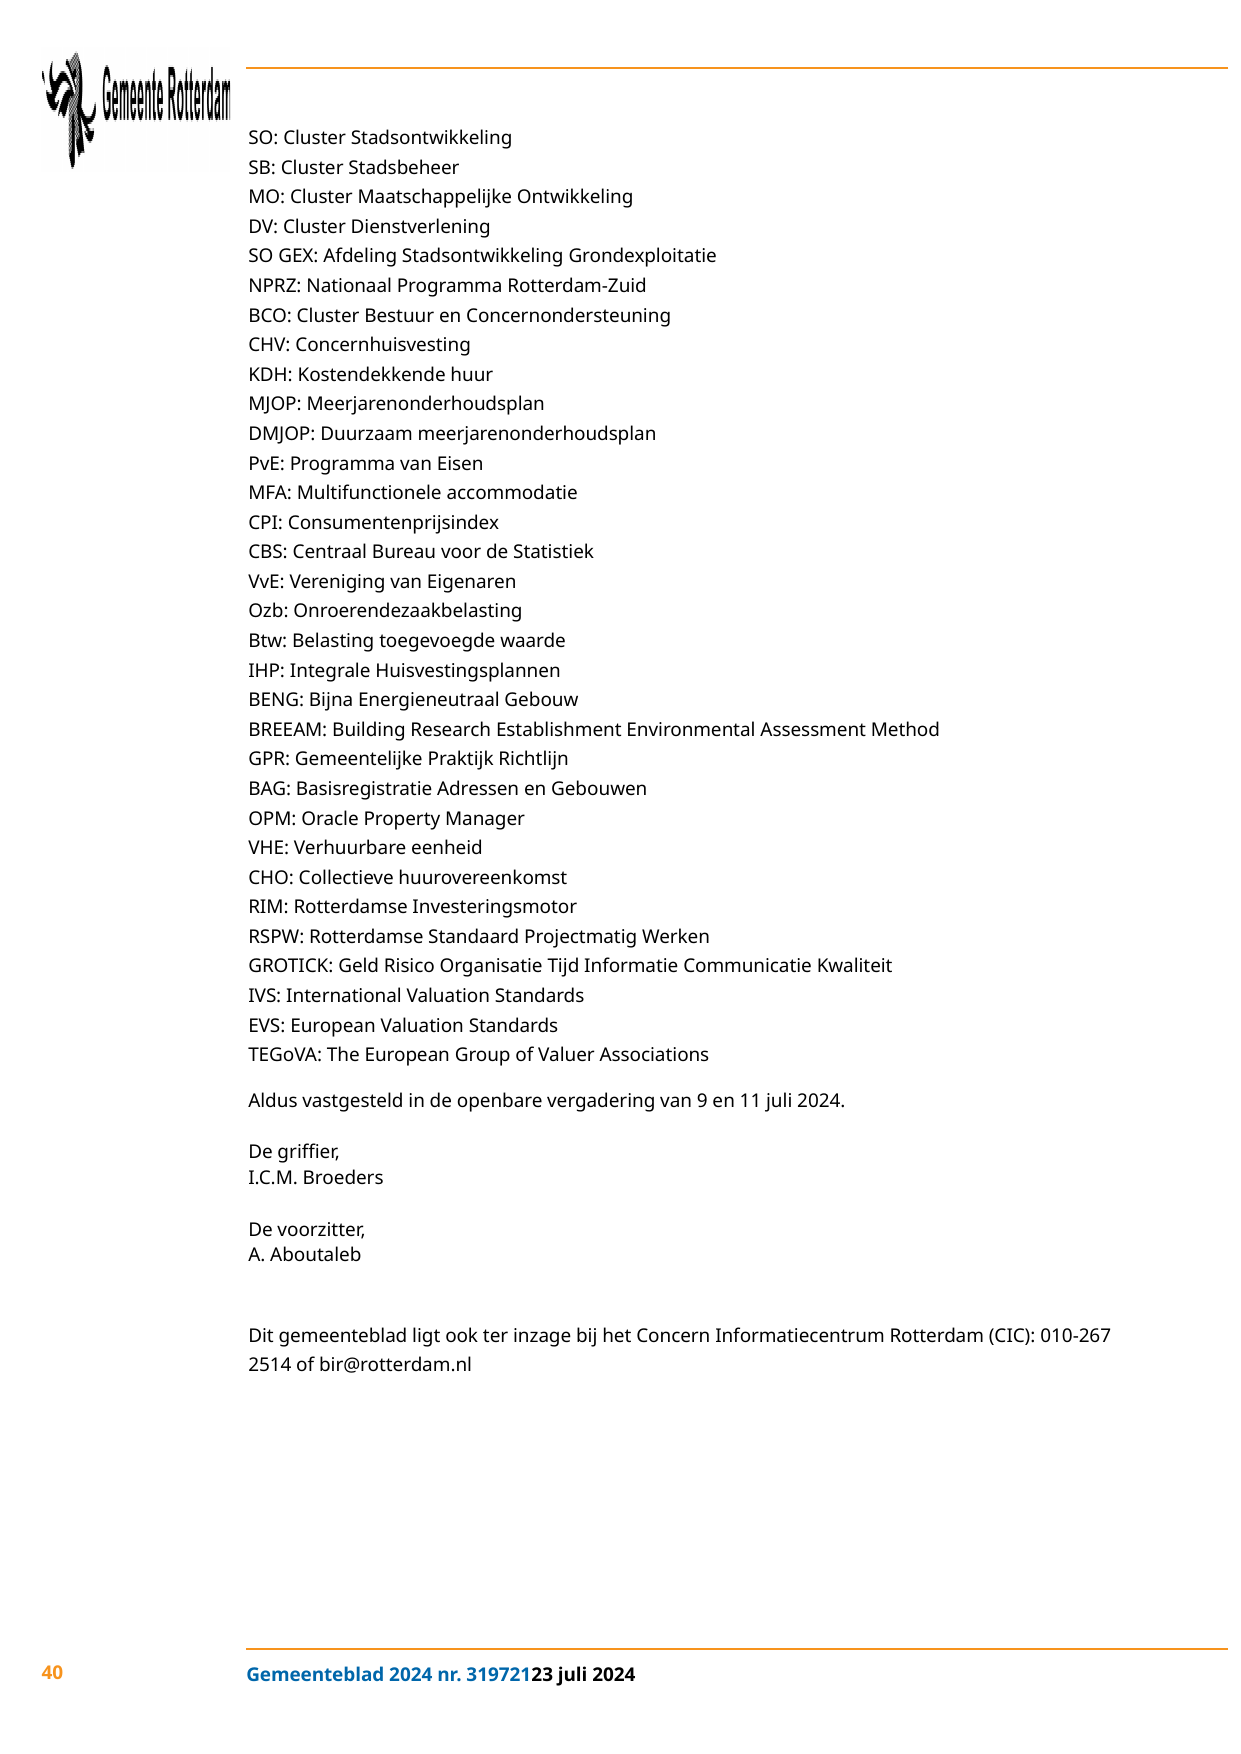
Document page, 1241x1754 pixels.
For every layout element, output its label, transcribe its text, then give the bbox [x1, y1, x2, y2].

text CBS: Centraal Bureau voor de Statistiek [248, 538, 1152, 564]
text SO GEX: Afdeling Stadsontwikkeling Grondexploitatie [248, 243, 1152, 268]
text De griffier, [248, 1138, 1152, 1164]
text TEGoVA: The European Group of Valuer Associations [248, 1041, 1152, 1067]
text VvE: Vereniging van Eigenaren [248, 568, 1152, 594]
text BCO: Cluster Bestuur en Concernondersteuning [248, 302, 1152, 328]
text Btw: Belasting toegevoegde waarde [248, 627, 1152, 653]
text A. Aboutaleb [248, 1241, 1152, 1267]
text SO: Cluster Stadsontwikkeling [248, 124, 1152, 150]
text BENG: Bijna Energieneutraal Gebouw [248, 686, 1152, 712]
text GROTICK: Geld Risico Organisatie Tijd Informatie Communicatie Kwaliteit [248, 953, 1152, 978]
text GPR: Gemeentelijke Praktijk Richtlijn [248, 746, 1152, 771]
text EVS: European Valuation Standards [248, 1012, 1152, 1038]
text MFA: Multifunctionele accommodatie [248, 479, 1152, 505]
text NPRZ: Nationaal Programma Rotterdam-Zuid [248, 272, 1152, 298]
text I.C.M. Broeders [248, 1164, 1152, 1190]
text Dit gemeenteblad ligt ook ter inzage bij het Concern Informatiecentrum Rotterdam (CIC): 010-267 2514 of bir@rotterdam.nl [248, 1322, 1152, 1377]
text SB: Cluster Stadsbeheer [248, 154, 1152, 180]
text DV: Cluster Dienstverlening [248, 213, 1152, 239]
text IVS: International Valuation Standards [248, 982, 1152, 1008]
text DMJOP: Duurzaam meerjarenonderhoudsplan [248, 420, 1152, 446]
text Ozb: Onroerendezaakbelasting [248, 598, 1152, 623]
text MJOP: Meerjarenonderhoudsplan [248, 391, 1152, 416]
text MO: Cluster Maatschappelijke Ontwikkeling [248, 183, 1152, 209]
text OPM: Oracle Property Manager [248, 805, 1152, 831]
text CHV: Concernhuisvesting [248, 331, 1152, 357]
text PvE: Programma van Eisen [248, 450, 1152, 476]
text BAG: Basisregistratie Adressen en Gebouwen [248, 775, 1152, 801]
text VHE: Verhuurbare eenheid [248, 834, 1152, 860]
text CPI: Consumentenprijsindex [248, 509, 1152, 535]
text CHO: Collectieve huurovereenkomst [248, 864, 1152, 890]
text De voorzitter, [248, 1216, 1152, 1241]
text BREEAM: Building Research Establishment Environmental Assessment Method [248, 716, 1152, 742]
text IHP: Integrale Huisvestingsplannen [248, 657, 1152, 683]
text RSPW: Rotterdamse Standaard Projectmatig Werken [248, 923, 1152, 949]
text KDH: Kostendekkende huur [248, 361, 1152, 387]
text Aldus vastgesteld in de openbare vergadering van 9 en 11 juli 2024. [248, 1087, 1152, 1113]
picture [41, 47, 231, 172]
text RIM: Rotterdamse Investeringsmotor [248, 893, 1152, 919]
